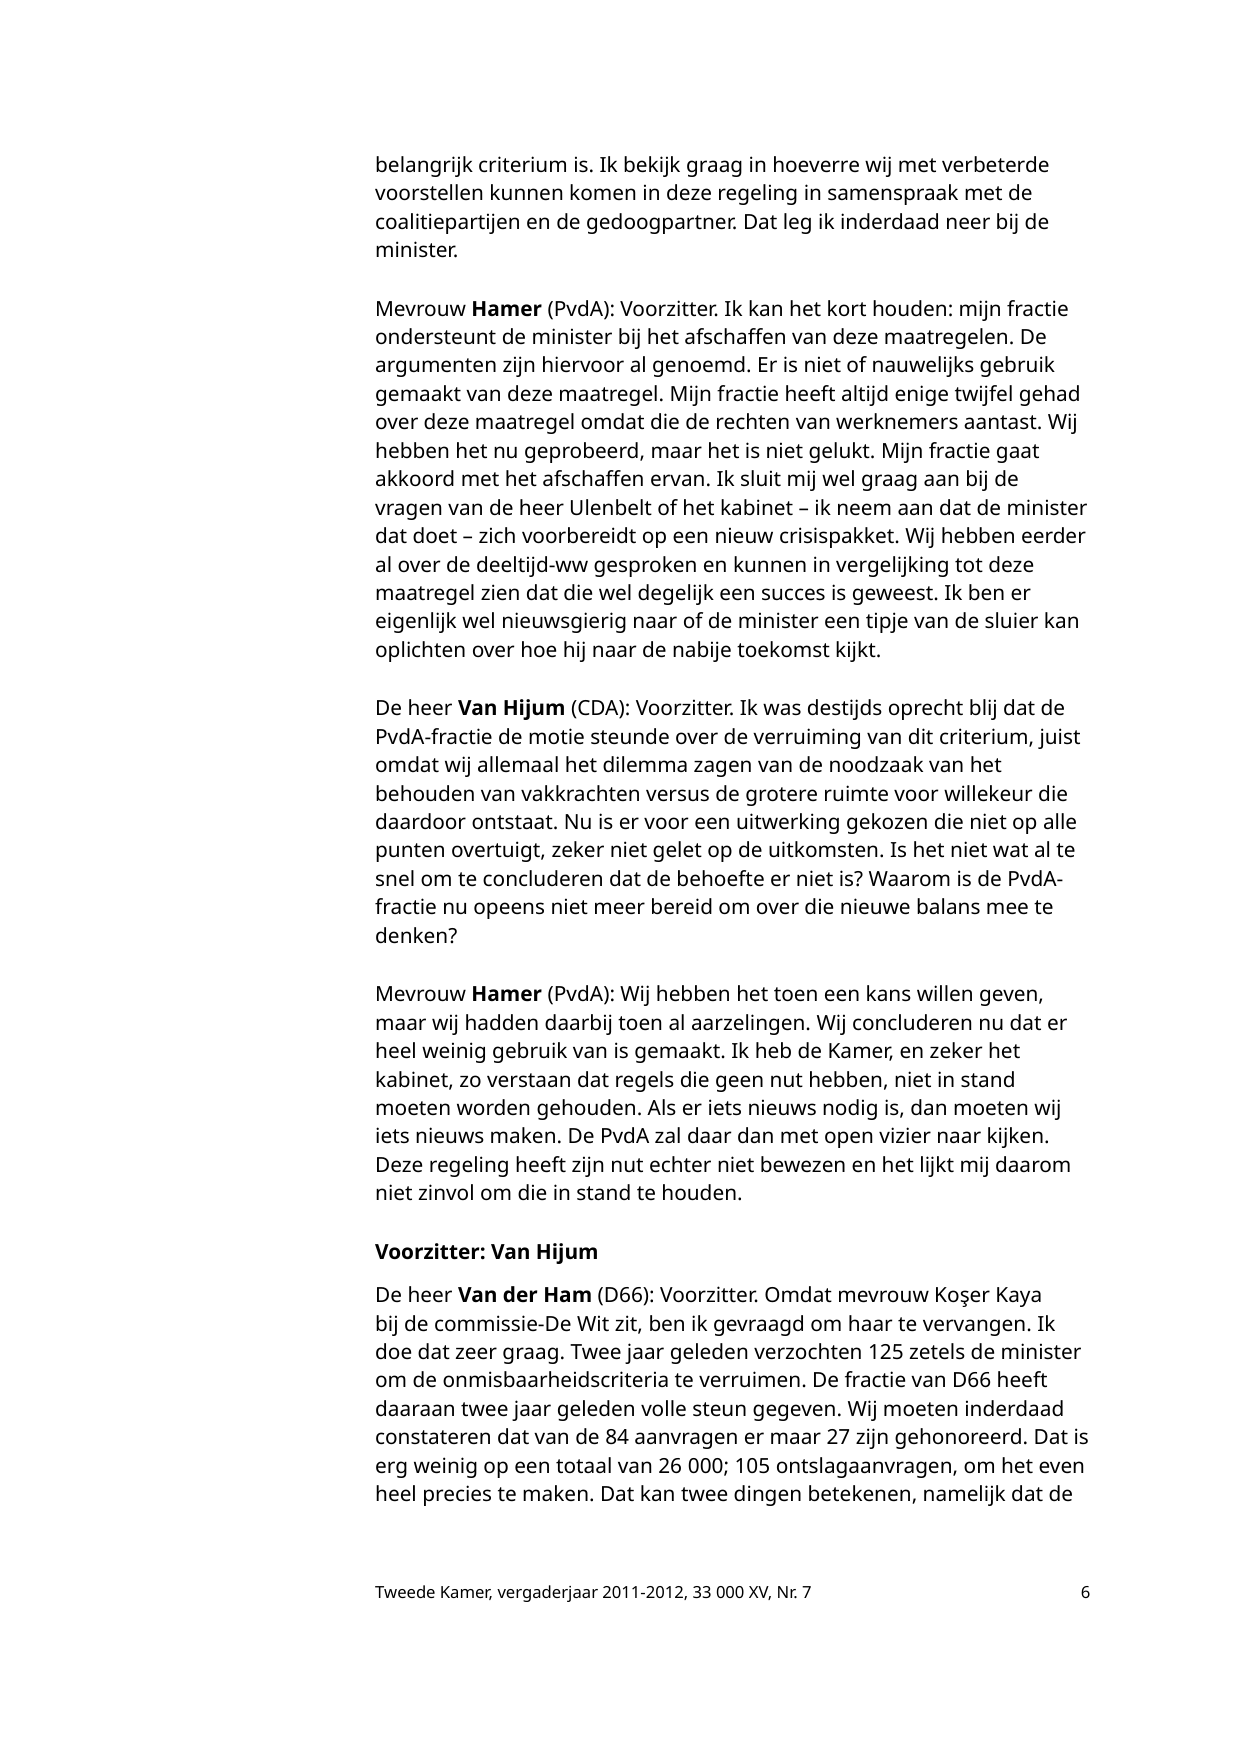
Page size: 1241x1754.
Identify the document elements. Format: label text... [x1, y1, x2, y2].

text Mevrouw Hamer (PvdA): Voorzitter. Ik kan het kort houden: mijn fractie ondersteunt de minister bij het afschaffen van deze maatregelen. De argumenten zijn hiervoor al genoemd. Er is niet of nauwelijks gebruik gemaakt van deze maatregel. Mijn fractie heeft altijd enige twijfel gehad over deze maatregel omdat die de rechten van werknemers aantast. Wij hebben het nu geprobeerd, maar het is niet gelukt. Mijn fractie gaat akkoord met het afschaffen ervan. Ik sluit mij wel graag aan bij de vragen van de heer Ulenbelt of het kabinet – ik neem aan dat de minister dat doet – zich voorbereidt op een nieuw crisispakket. Wij hebben eerder al over de deeltijd-ww gesproken en kunnen in vergelijking tot deze maatregel zien dat die wel degelijk een succes is geweest. Ik ben er eigenlijk wel nieuwsgierig naar of de minister een tipje van de sluier kan oplichten over hoe hij naar de nabije toekomst kijkt. [375, 294, 1090, 663]
text De heer Van Hijum (CDA): Voorzitter. Ik was destijds oprecht blij dat de PvdA-fractie de motie steunde over de verruiming van dit criterium, juist omdat wij allemaal het dilemma zagen van de noodzaak van het behouden van vakkrachten versus de grotere ruimte voor willekeur die daardoor ontstaat. Nu is er voor een uitwerking gekozen die niet op alle punten overtuigt, zeker niet gelet op de uitkomsten. Is het niet wat al te snel om te concluderen dat de behoefte er niet is? Waarom is de PvdA-fractie nu opeens niet meer bereid om over die nieuwe balans mee te denken? [375, 693, 1090, 949]
text Mevrouw Hamer (PvdA): Wij hebben het toen een kans willen geven, maar wij hadden daarbij toen al aarzelingen. Wij concluderen nu dat er heel weinig gebruik van is gemaakt. Ik heb de Kamer, en zeker het kabinet, zo verstaan dat regels die geen nut hebben, niet in stand moeten worden gehouden. Als er iets nieuws nodig is, dan moeten wij iets nieuws maken. De PvdA zal daar dan met open vizier naar kijken. Deze regeling heeft zijn nut echter niet bewezen en het lijkt mij daarom niet zinvol om die in stand te houden. [375, 979, 1090, 1207]
text bij de commissie-De Wit zit, ben ik gevraagd om haar te vervangen. Ik doe dat zeer graag. Twee jaar geleden verzochten 125 zetels de minister om de onmisbaarheidscriteria te verruimen. De fractie van D66 heeft daaraan twee jaar geleden volle steun gegeven. Wij moeten inderdaad constateren dat van de 84 aanvragen er maar 27 zijn gehonoreerd. Dat is erg weinig op een totaal van 26 000; 105 ontslagaanvragen, om het even heel precies te maken. Dat kan twee dingen betekenen, namelijk dat de [375, 1309, 1090, 1508]
text belangrijk criterium is. Ik bekijk graag in hoeverre wij met verbeterde voorstellen kunnen komen in deze regeling in samenspraak met de coalitiepartijen en de gedoogpartner. Dat leg ik inderdaad neer bij de minister. [375, 150, 1090, 264]
text Voorzitter: Van Hijum [375, 1237, 1090, 1265]
text De heer Van der Ham (D66): Voorzitter. Omdat mevrouw Koşer Kaya [375, 1280, 1090, 1309]
